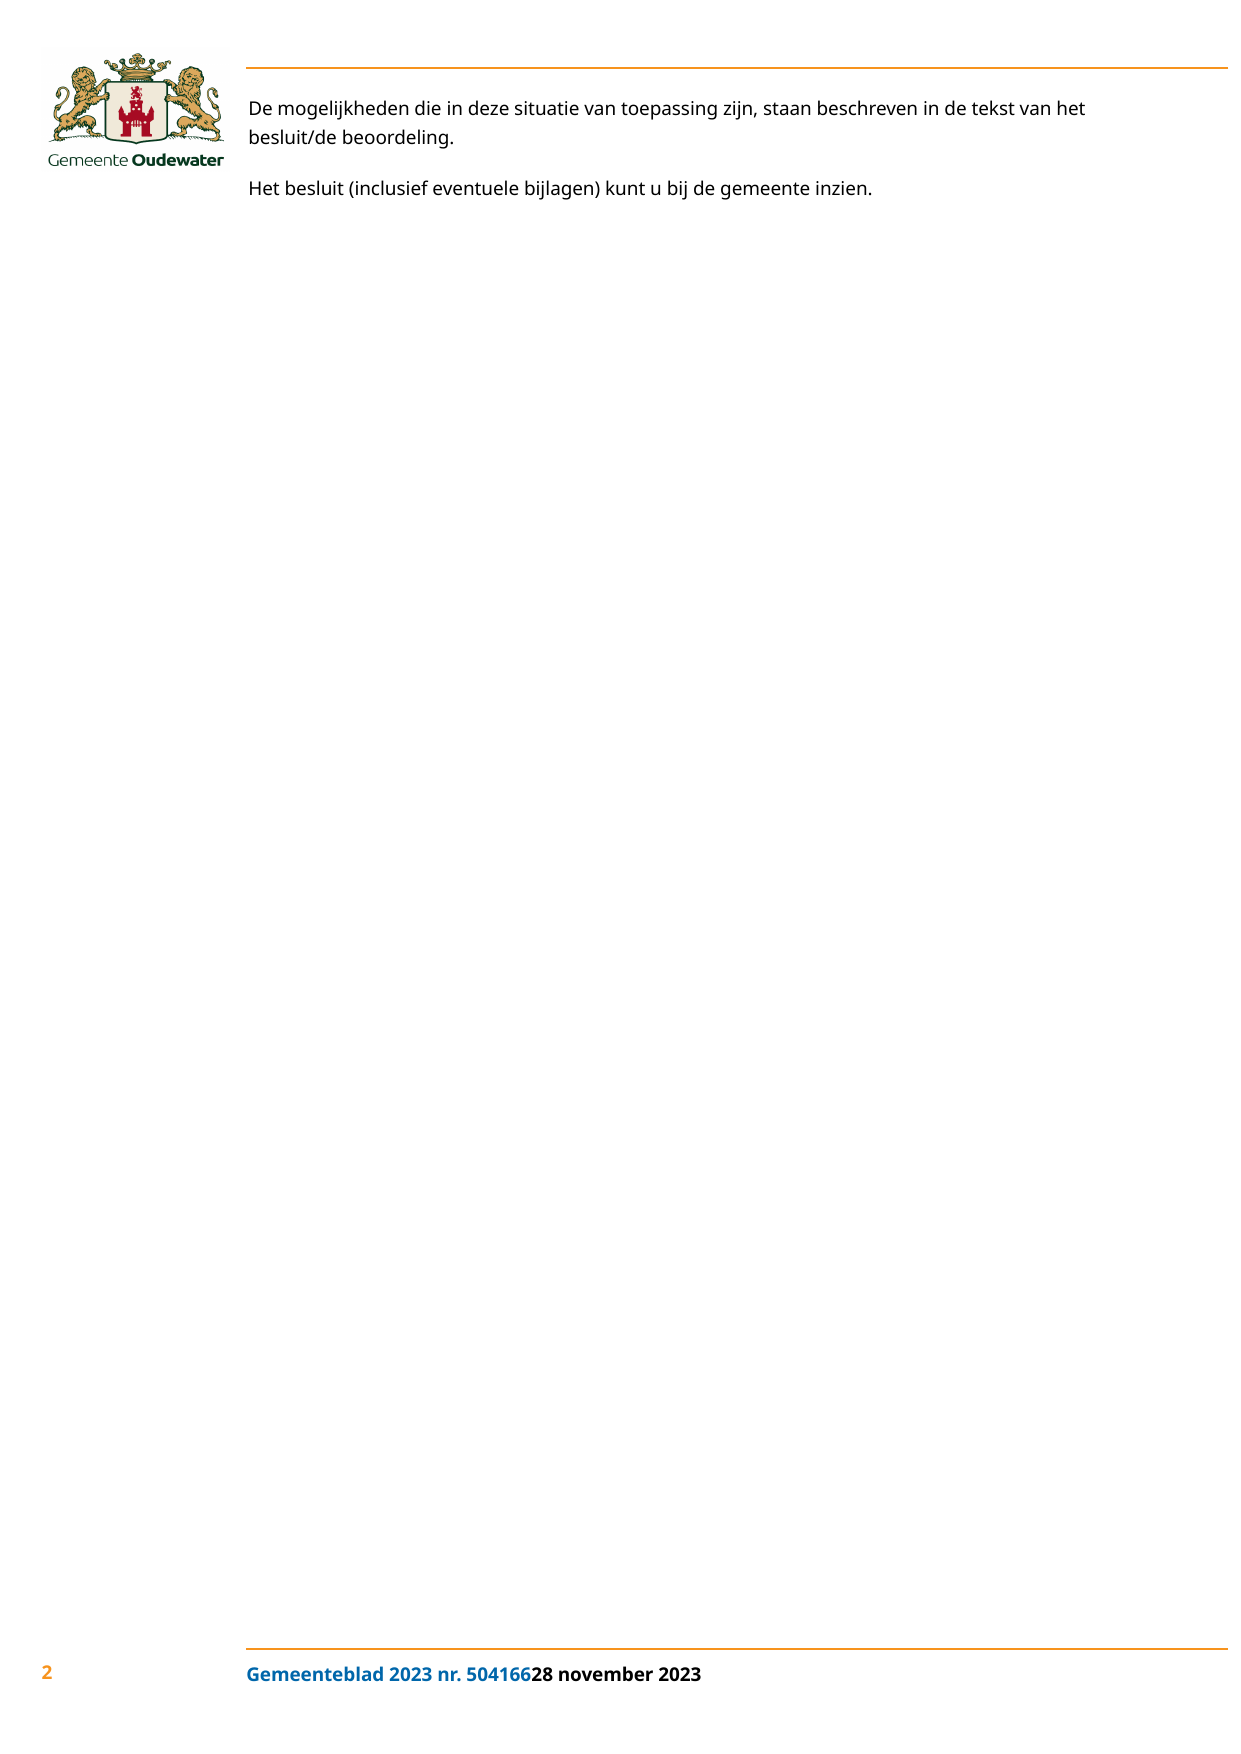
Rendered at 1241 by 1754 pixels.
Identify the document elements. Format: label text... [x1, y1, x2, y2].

picture [41, 47, 231, 172]
text Het besluit (inclusief eventuele bijlagen) kunt u bij de gemeente inzien. [248, 175, 1152, 201]
text De mogelijkheden die in deze situatie van toepassing zijn, staan beschreven in de tekst van het besluit/de beoordeling. [248, 95, 1152, 150]
